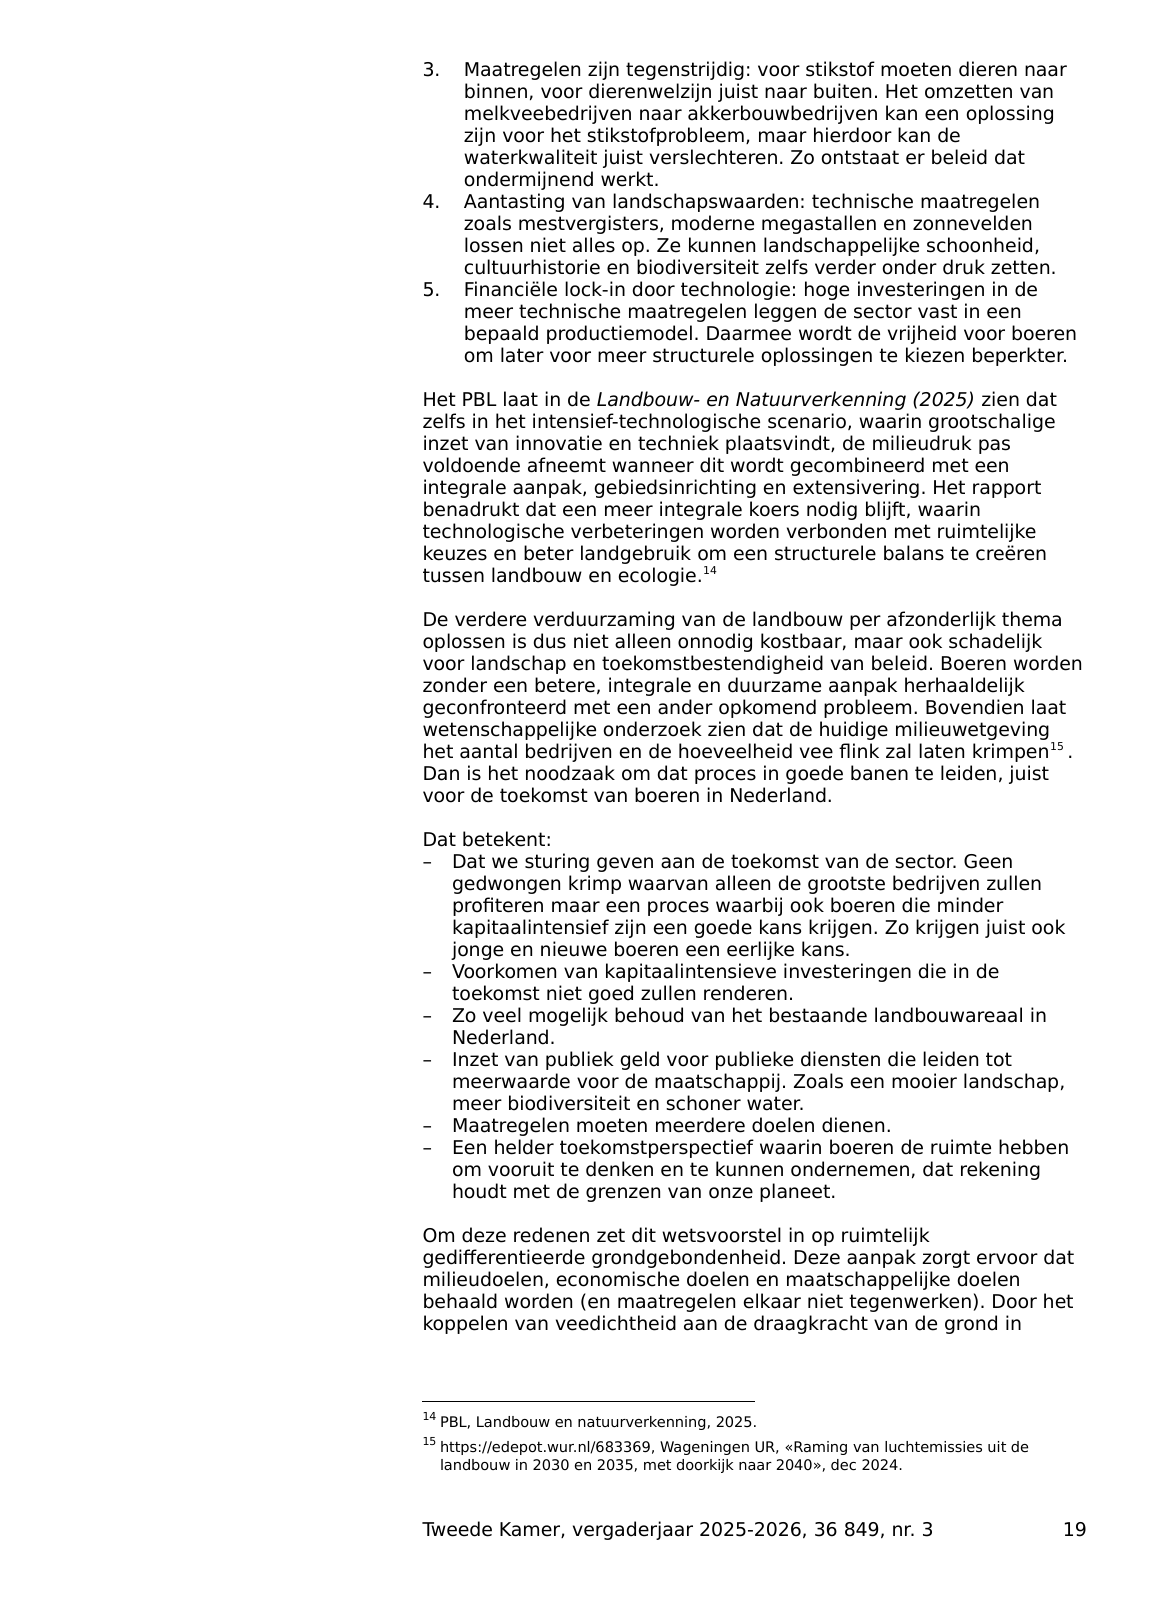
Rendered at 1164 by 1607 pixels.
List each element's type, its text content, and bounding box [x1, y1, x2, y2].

text Het PBL laat in de Landbouw- en Natuurverkenning (2025) zien dat zelfs in het intensief-technologische scenario, waarin grootschalige inzet van innovatie en techniek plaatsvindt, de milieudruk pas voldoende afneemt wanneer dit wordt gecombineerd met een integrale aanpak, gebiedsinrichting en extensivering. Het rapport benadrukt dat een meer integrale koers nodig blijft, waarin technologische verbeteringen worden verbonden met ruimtelijke keuzes en beter landgebruik om een structurele balans te creëren tussen landbouw en ecologie. [422, 389, 1087, 587]
text 3. Maatregelen zijn tegenstrijdig: voor stikstof moeten dieren naar binnen, voor dierenwelzijn juist naar buiten. Het omzetten van melkveebedrijven naar akkerbouwbedrijven kan een oplossing zijn voor het stikstofprobleem, maar hierdoor kan de waterkwaliteit juist verslechteren. Zo ontstaat er beleid dat ondermijnend werkt. [422, 59, 1087, 191]
text 5. Financiële lock-in door technologie: hoge investeringen in de meer technische maatregelen leggen de sector vast in een bepaald productiemodel. Daarmee wordt de vrijheid voor boeren om later voor meer structurele oplossingen te kiezen beperkter. [422, 279, 1087, 367]
text – Inzet van publiek geld voor publieke diensten die leiden tot meerwaarde voor de maatschappij. Zoals een mooier landschap, meer biodiversiteit en schoner water. [422, 1049, 1087, 1115]
text – Maatregelen moeten meerdere doelen dienen. [422, 1115, 1087, 1137]
text Dat betekent: [422, 829, 1087, 851]
text https://edepot.wur.nl/683369, Wageningen UR, «Raming van luchtemissies uit de landbouw in 2030 en 2035, met doorkijk naar 2040», dec 2024. [422, 1435, 1087, 1474]
text De verdere verduurzaming van de landbouw per afzonderlijk thema oplossen is dus niet alleen onnodig kostbaar, maar ook schadelijk voor landschap en toekomstbestendigheid van beleid. Boeren worden zonder een betere, integrale en duurzame aanpak herhaaldelijk geconfronteerd met een ander opkomend probleem. Bovendien laat wetenschappelijke onderzoek zien dat de huidige milieuwetgeving het aantal bedrijven en de hoeveelheid vee flink zal laten krimpen. Dan is het noodzaak om dat proces in goede banen te leiden, juist voor de toekomst van boeren in Nederland. [422, 609, 1087, 807]
text – Dat we sturing geven aan de toekomst van de sector. Geen gedwongen krimp waarvan alleen de grootste bedrijven zullen profiteren maar een proces waarbij ook boeren die minder kapitaalintensief zijn een goede kans krijgen. Zo krijgen juist ook jonge en nieuwe boeren een eerlijke kans. [422, 851, 1087, 961]
text 4. Aantasting van landschapswaarden: technische maatregelen zoals mestvergisters, moderne megastallen en zonnevelden lossen niet alles op. Ze kunnen landschappelijke schoonheid, cultuurhistorie en biodiversiteit zelfs verder onder druk zetten. [422, 191, 1087, 279]
text PBL, Landbouw en natuurverkenning, 2025. [422, 1410, 1087, 1432]
text – Een helder toekomstperspectief waarin boeren de ruimte hebben om vooruit te denken en te kunnen ondernemen, dat rekening houdt met de grenzen van onze planeet. [422, 1137, 1087, 1203]
text – Zo veel mogelijk behoud van het bestaande landbouwareaal in Nederland. [422, 1005, 1087, 1049]
text Om deze redenen zet dit wetsvoorstel in op ruimtelijk gedifferentieerde grondgebondenheid. Deze aanpak zorgt ervoor dat milieudoelen, economische doelen en maatschappelijke doelen behaald worden (en maatregelen elkaar niet tegenwerken). Door het koppelen van veedichtheid aan de draagkracht van de grond in [422, 1225, 1087, 1335]
text – Voorkomen van kapitaalintensieve investeringen die in de toekomst niet goed zullen renderen. [422, 961, 1087, 1005]
